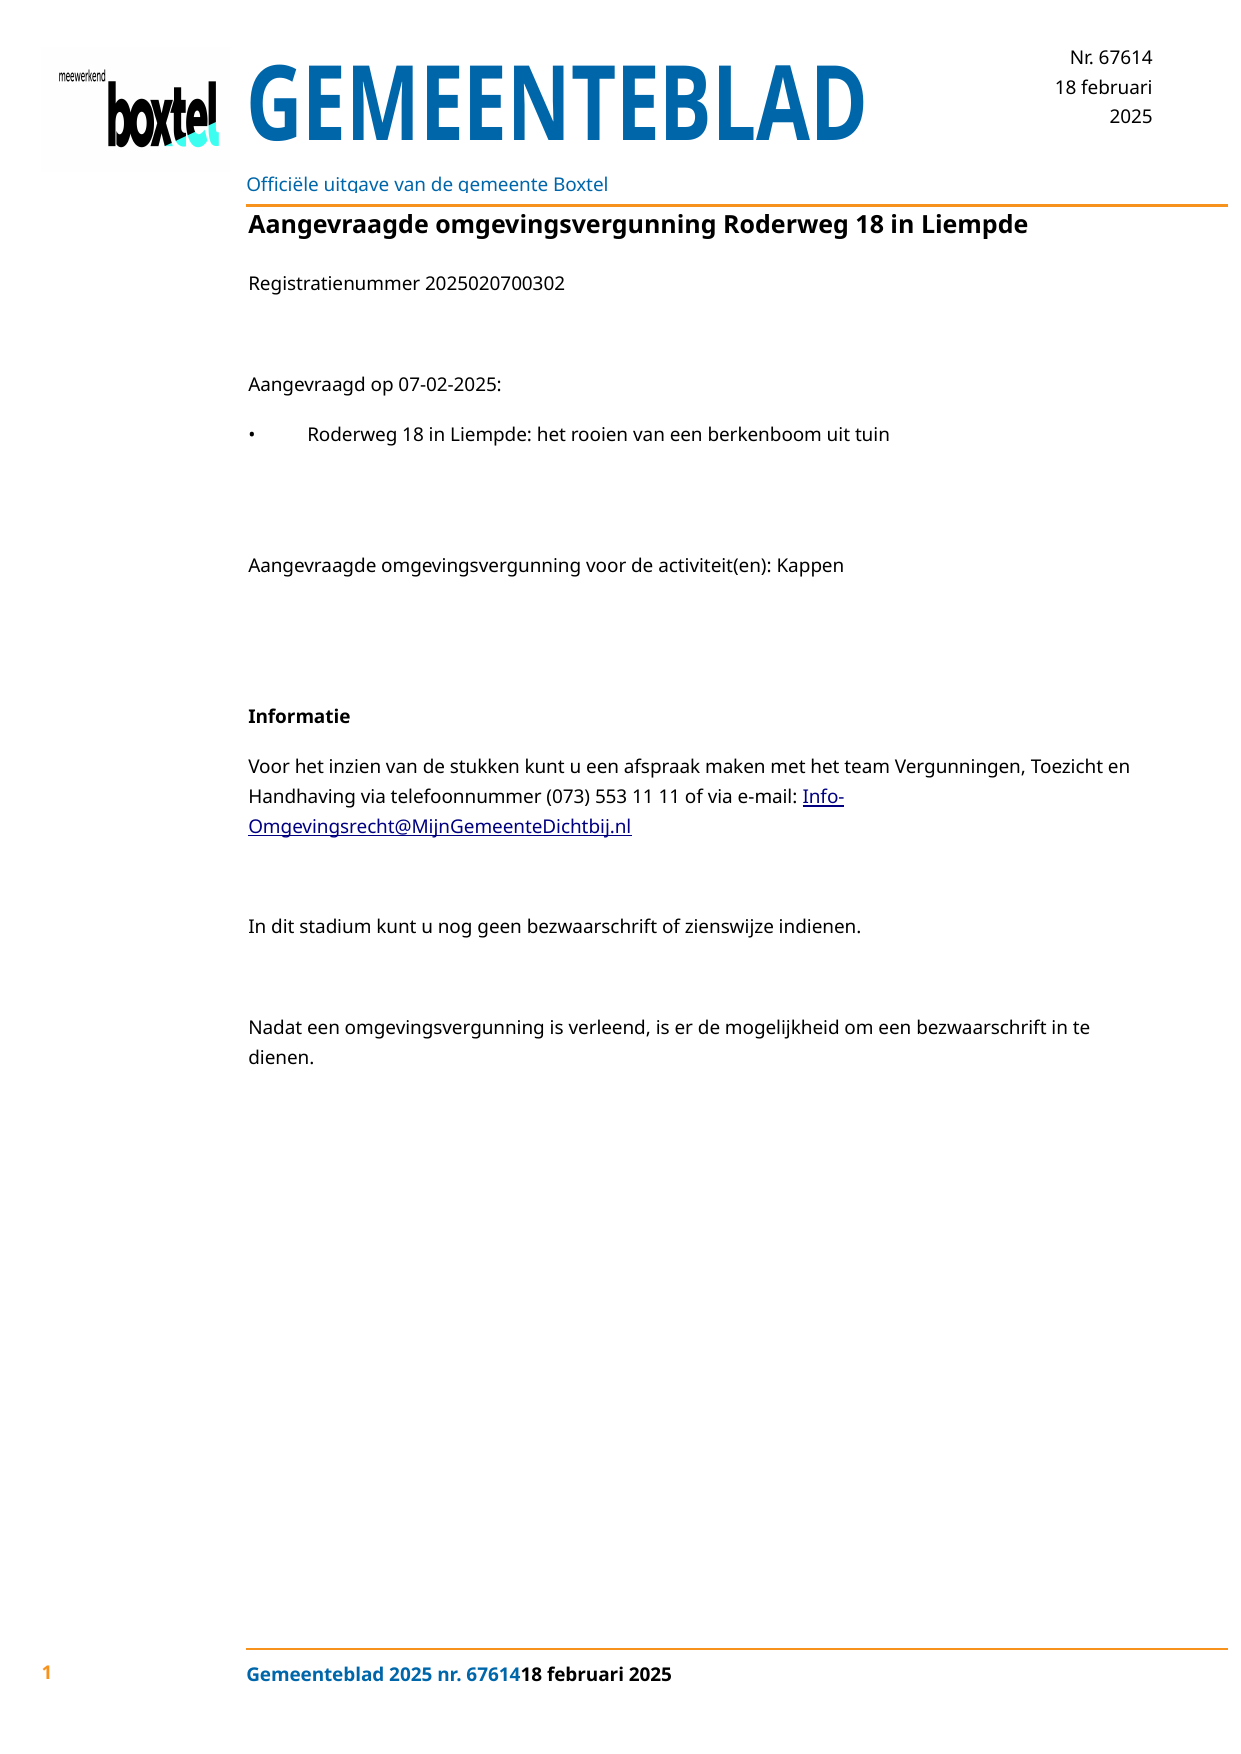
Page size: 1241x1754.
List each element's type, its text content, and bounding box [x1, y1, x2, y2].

text Informatie [248, 703, 1152, 729]
text Aangevraagde omgevingsvergunning voor de activiteit(en): Kappen [248, 552, 1152, 578]
text In dit stadium kunt u nog geen bezwaarschrift of zienswijze indienen. [248, 914, 1152, 939]
text Nadat een omgevingsvergunning is verleend, is er de mogelijkheid om een bezwaarschrift in te dienen. [248, 1014, 1152, 1070]
text Aangevraagde omgevingsvergunning Roderweg 18 in Liempde [248, 207, 1152, 241]
text Voor het inzien van de stukken kunt u een afspraak maken met het team Vergunningen, Toezicht en Handhaving via telefoonnummer (073) 553 11 11 of via e-mail: Info-Omgevingsrecht@MijnGemeenteDichtbij.nl [248, 754, 1152, 838]
list Roderweg 18 in Liempde: het rooien van een berkenboom uit tuin [248, 422, 1152, 447]
picture [41, 47, 231, 172]
text Registratienummer 2025020700302 [248, 270, 1152, 296]
text Aangevraagd op 07-02-2025: [248, 371, 1152, 397]
